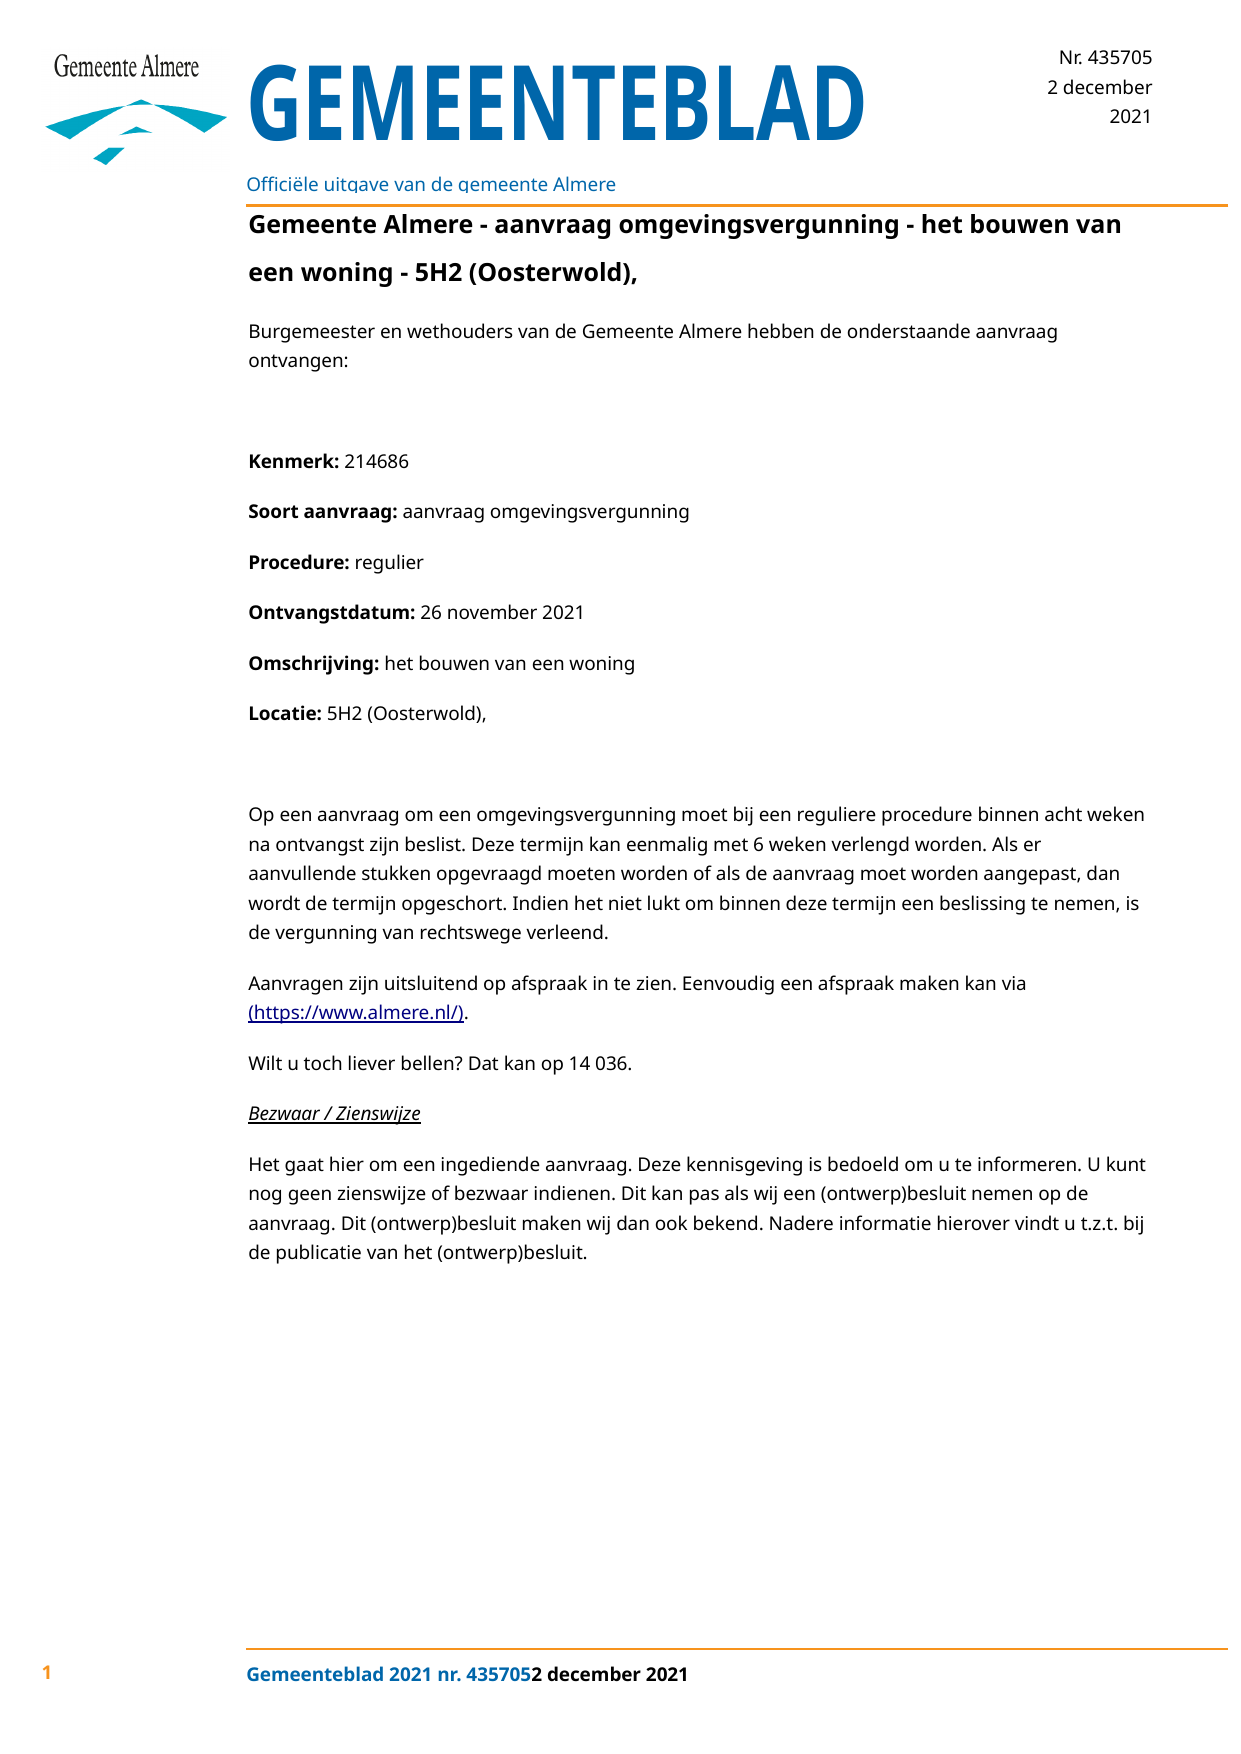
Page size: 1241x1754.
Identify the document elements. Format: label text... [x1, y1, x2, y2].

text Locatie: 5H2 (Oosterwold), [248, 700, 1152, 726]
text Op een aanvraag om een omgevingsvergunning moet bij een reguliere procedure binnen acht weken na ontvangst zijn beslist. Deze termijn kan eenmalig met 6 weken verlengd worden. Als er aanvullende stukken opgevraagd moeten worden of als de aanvraag moet worden aangepast, dan wordt de termijn opgeschort. Indien het niet lukt om binnen deze termijn een beslissing te nemen, is de vergunning van rechtswege verleend. [248, 801, 1152, 945]
text Omschrijving: het bouwen van een woning [248, 650, 1152, 676]
text Wilt u toch liever bellen? Dat kan op 14 036. [248, 1050, 1152, 1076]
text Procedure: regulier [248, 549, 1152, 575]
text Kenmerk: 214686 [248, 448, 1152, 474]
text Het gaat hier om een ingediende aanvraag. Deze kennisgeving is bedoeld om u te informeren. U kunt nog geen zienswijze of bezwaar indienen. Dit kan pas als wij een (ontwerp)besluit nemen op de aanvraag. Dit (ontwerp)besluit maken wij dan ook bekend. Nadere informatie hierover vindt u t.z.t. bij de publicatie van het (ontwerp)besluit. [248, 1151, 1152, 1265]
text Bezwaar / Zienswijze [248, 1100, 1152, 1126]
text Ontvangstdatum: 26 november 2021 [248, 599, 1152, 625]
picture [41, 47, 231, 172]
text Burgemeester en wethouders van de Gemeente Almere hebben de onderstaande aanvraag ontvangen: [248, 318, 1152, 373]
text Aanvragen zijn uitsluitend op afspraak in te zien. Eenvoudig een afspraak maken kan via (https://www.almere.nl/). [248, 970, 1152, 1025]
text Gemeente Almere - aanvraag omgevingsvergunning - het bouwen van een woning - 5H2 (Oosterwold), [248, 207, 1152, 288]
text Soort aanvraag: aanvraag omgevingsvergunning [248, 499, 1152, 524]
